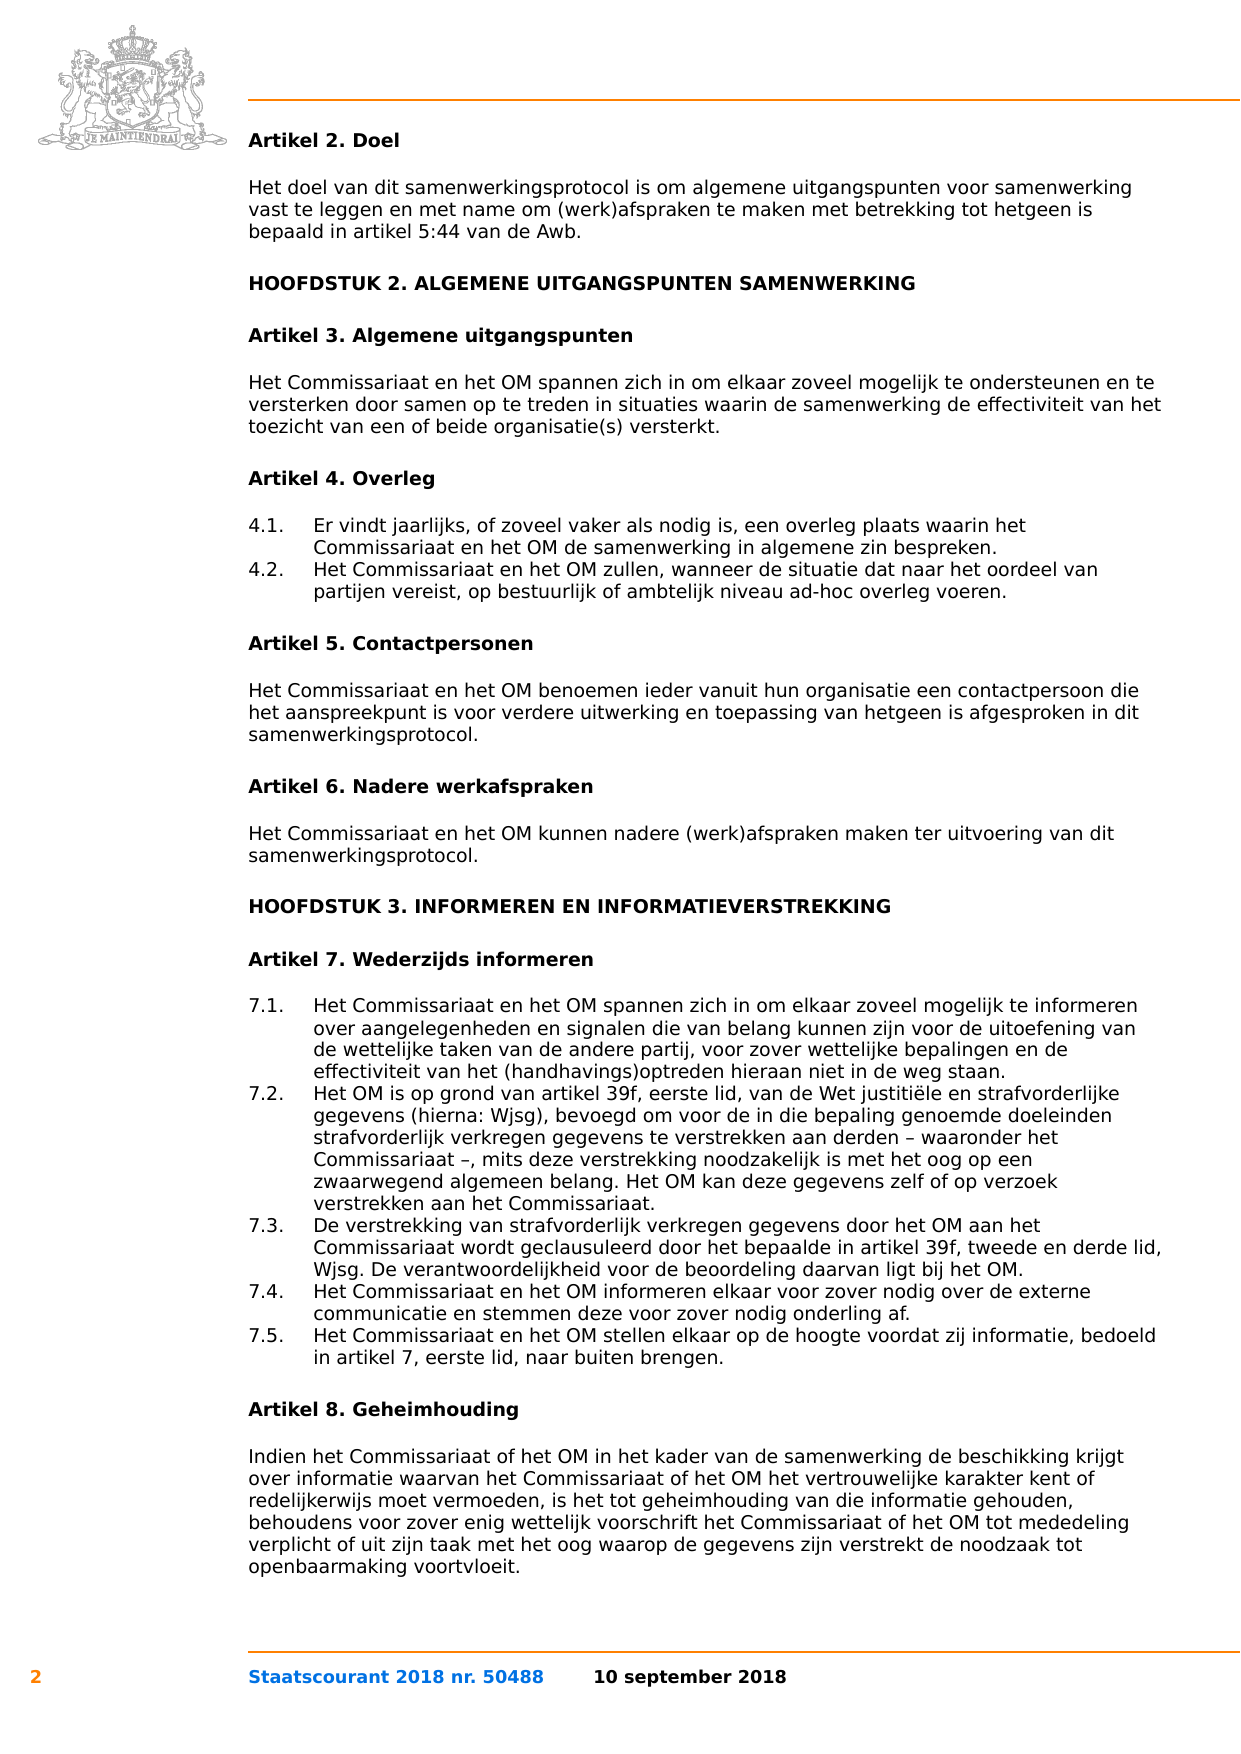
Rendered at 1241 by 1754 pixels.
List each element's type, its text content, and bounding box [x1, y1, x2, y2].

text 7.5. Het Commissariaat en het OM stellen elkaar op de hoogte voordat zij informatie, bedoeld in artikel 7, eerste lid, naar buiten brengen. [248, 1325, 1163, 1369]
text 7.4. Het Commissariaat en het OM informeren elkaar voor zover nodig over de externe communicatie en stemmen deze voor zover nodig onderling af. [248, 1281, 1163, 1325]
text 4.1. Er vindt jaarlijks, of zoveel vaker als nodig is, een overleg plaats waarin het Commissariaat en het OM de samenwerking in algemene zin bespreken. [248, 515, 1163, 559]
text 7.2. Het OM is op grond van artikel 39f, eerste lid, van de Wet justitiële en strafvorderlijke gegevens (hierna: Wjsg), bevoegd om voor de in die bepaling genoemde doeleinden strafvorderlijk verkregen gegevens te verstrekken aan derden – waaronder het Commissariaat –, mits deze verstrekking noodzakelijk is met het oog op een zwaarwegend algemeen belang. Het OM kan deze gegevens zelf of op verzoek verstrekken aan het Commissariaat. [248, 1083, 1163, 1215]
text 7.1. Het Commissariaat en het OM spannen zich in om elkaar zoveel mogelijk te informeren over aangelegenheden en signalen die van belang kunnen zijn voor de uitoefening van de wettelijke taken van de andere partij, voor zover wettelijke bepalingen en de effectiviteit van het (handhavings)optreden hieraan niet in de weg staan. [248, 995, 1163, 1083]
subtitle HOOFDSTUK 3. INFORMEREN EN INFORMATIEVERSTREKKING [248, 896, 1163, 918]
text Het doel van dit samenwerkingsprotocol is om algemene uitgangspunten voor samenwerking vast te leggen en met name om (werk)afspraken te maken met betrekking tot hetgeen is bepaald in artikel 5:44 van de Awb. [248, 177, 1163, 243]
subtitle Artikel 4. Overleg [248, 468, 1163, 490]
subtitle Artikel 3. Algemene uitgangspunten [248, 325, 1163, 347]
subtitle Artikel 2. Doel [248, 130, 1163, 152]
text Het Commissariaat en het OM benoemen ieder vanuit hun organisatie een contactpersoon die het aanspreekpunt is voor verdere uitwerking en toepassing van hetgeen is afgesproken in dit samenwerkingsprotocol. [248, 679, 1163, 746]
picture [38, 25, 227, 150]
subtitle Artikel 8. Geheimhouding [248, 1399, 1163, 1421]
text Het Commissariaat en het OM spannen zich in om elkaar zoveel mogelijk te ondersteunen en te versterken door samen op te treden in situaties waarin de samenwerking de effectiviteit van het toezicht van een of beide organisatie(s) versterkt. [248, 372, 1163, 438]
text Het Commissariaat en het OM kunnen nadere (werk)afspraken maken ter uitvoering van dit samenwerkingsprotocol. [248, 822, 1163, 866]
text 7.3. De verstrekking van strafvorderlijk verkregen gegevens door het OM aan het Commissariaat wordt geclausuleerd door het bepaalde in artikel 39f, tweede en derde lid, Wjsg. De verantwoordelijkheid voor de beoordeling daarvan ligt bij het OM. [248, 1215, 1163, 1281]
subtitle Artikel 6. Nadere werkafspraken [248, 776, 1163, 797]
text 4.2. Het Commissariaat en het OM zullen, wanneer de situatie dat naar het oordeel van partijen vereist, op bestuurlijk of ambtelijk niveau ad-hoc overleg voeren. [248, 559, 1163, 603]
subtitle HOOFDSTUK 2. ALGEMENE UITGANGSPUNTEN SAMENWERKING [248, 273, 1163, 295]
subtitle Artikel 5. Contactpersonen [248, 633, 1163, 654]
text Indien het Commissariaat of het OM in het kader van de samenwerking de beschikking krijgt over informatie waarvan het Commissariaat of het OM het vertrouwelijke karakter kent of redelijkerwijs moet vermoeden, is het tot geheimhouding van die informatie gehouden, behoudens voor zover enig wettelijk voorschrift het Commissariaat of het OM tot mededeling verplicht of uit zijn taak met het oog waarop de gegevens zijn verstrekt de noodzaak tot openbaarmaking voortvloeit. [248, 1446, 1163, 1578]
subtitle Artikel 7. Wederzijds informeren [248, 948, 1163, 970]
